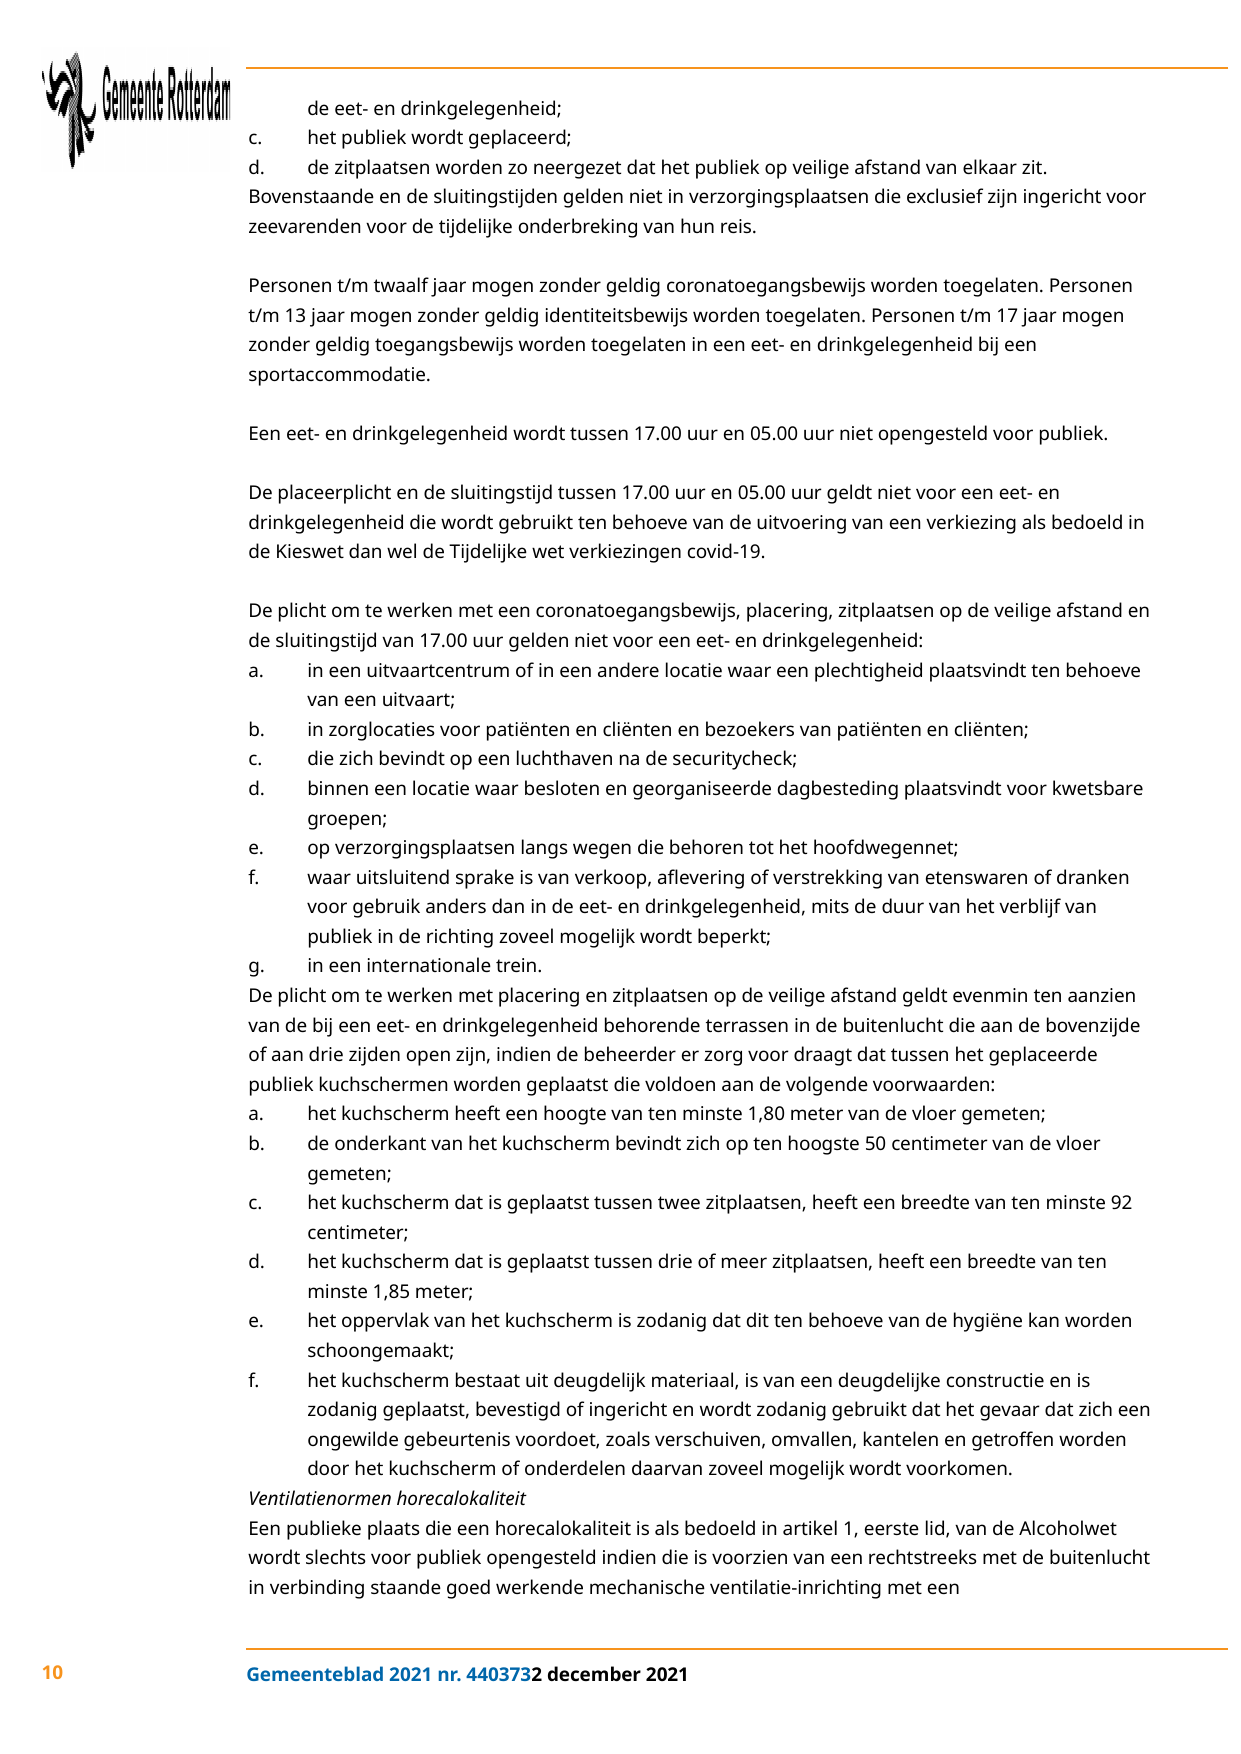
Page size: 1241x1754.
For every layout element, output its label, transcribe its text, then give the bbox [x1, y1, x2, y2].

list het oppervlak van het kuchscherm is zodanig dat dit ten behoeve van de hygiëne kan worden schoongemaakt; [248, 1308, 1152, 1363]
list de onderkant van het kuchscherm bevindt zich op ten hoogste 50 centimeter van de vloer gemeten; [248, 1130, 1152, 1186]
list het kuchscherm bestaat uit deugdelijk materiaal, is van een deugdelijke constructie en is zodanig geplaatst, bevestigd of ingericht en wordt zodanig gebruikt dat het gevaar dat zich een ongewilde gebeurtenis voordoet, zoals verschuiven, omvallen, kantelen en getroffen worden door het kuchscherm of onderdelen daarvan zoveel mogelijk wordt voorkomen. [248, 1367, 1152, 1481]
text De placeerplicht en de sluitingstijd tussen 17.00 uur en 05.00 uur geldt niet voor een eet- en drinkgelegenheid die wordt gebruikt ten behoeve van de uitvoering van een verkiezing als bedoeld in de Kieswet dan wel de Tijdelijke wet verkiezingen covid-19. [248, 479, 1152, 564]
list de eet- en drinkgelegenheid; [248, 95, 1152, 121]
text Personen t/m twaalf jaar mogen zonder geldig coronatoegangsbewijs worden toegelaten. Personen t/m 13 jaar mogen zonder geldig identiteitsbewijs worden toegelaten. Personen t/m 17 jaar mogen zonder geldig toegangsbewijs worden toegelaten in een eet- en drinkgelegenheid bij een sportaccommodatie. [248, 272, 1152, 387]
text De plicht om te werken met placering en zitplaatsen op de veilige afstand geldt evenmin ten aanzien van de bij een eet- en drinkgelegenheid behorende terrassen in de buitenlucht die aan de bovenzijde of aan drie zijden open zijn, indien de beheerder er zorg voor draagt dat tussen het geplaceerde publiek kuchschermen worden geplaatst die voldoen aan de volgende voorwaarden: [248, 982, 1152, 1097]
text Een eet- en drinkgelegenheid wordt tussen 17.00 uur en 05.00 uur niet opengesteld voor publiek. [248, 420, 1152, 446]
list waar uitsluitend sprake is van verkoop, aflevering of verstrekking van etenswaren of dranken voor gebruik anders dan in de eet- en drinkgelegenheid, mits de duur van het verblijf van publiek in de richting zoveel mogelijk wordt beperkt; [248, 864, 1152, 949]
list in een uitvaartcentrum of in een andere locatie waar een plechtigheid plaatsvindt ten behoeve van een uitvaart; [248, 657, 1152, 712]
picture [41, 47, 231, 172]
list het kuchscherm dat is geplaatst tussen drie of meer zitplaatsen, heeft een breedte van ten minste 1,85 meter; [248, 1248, 1152, 1304]
list in een internationale trein. [248, 953, 1152, 978]
list op verzorgingsplaatsen langs wegen die behoren tot het hoofdwegennet; [248, 834, 1152, 860]
list het publiek wordt geplaceerd; [248, 124, 1152, 150]
list het kuchscherm dat is geplaatst tussen twee zitplaatsen, heeft een breedte van ten minste 92 centimeter; [248, 1189, 1152, 1245]
text Een publieke plaats die een horecalokaliteit is als bedoeld in artikel 1, eerste lid, van de Alcoholwet wordt slechts voor publiek opengesteld indien die is voorzien van een rechtstreeks met de buitenlucht in verbinding staande goed werkende mechanische ventilatie-inrichting met een [248, 1515, 1152, 1600]
list die zich bevindt op een luchthaven na de securitycheck; [248, 746, 1152, 771]
list binnen een locatie waar besloten en georganiseerde dagbesteding plaatsvindt voor kwetsbare groepen; [248, 775, 1152, 831]
list het kuchscherm heeft een hoogte van ten minste 1,80 meter van de vloer gemeten; [248, 1101, 1152, 1126]
list in zorglocaties voor patiënten en cliënten en bezoekers van patiënten en cliënten; [248, 716, 1152, 742]
text De plicht om te werken met een coronatoegangsbewijs, placering, zitplaatsen op de veilige afstand en de sluitingstijd van 17.00 uur gelden niet voor een eet- en drinkgelegenheid: [248, 598, 1152, 653]
text Bovenstaande en de sluitingstijden gelden niet in verzorgingsplaatsen die exclusief zijn ingericht voor zeevarenden voor de tijdelijke onderbreking van hun reis. [248, 183, 1152, 239]
list de zitplaatsen worden zo neergezet dat het publiek op veilige afstand van elkaar zit. [248, 154, 1152, 180]
text Ventilatienormen horecalokaliteit [248, 1485, 1152, 1511]
